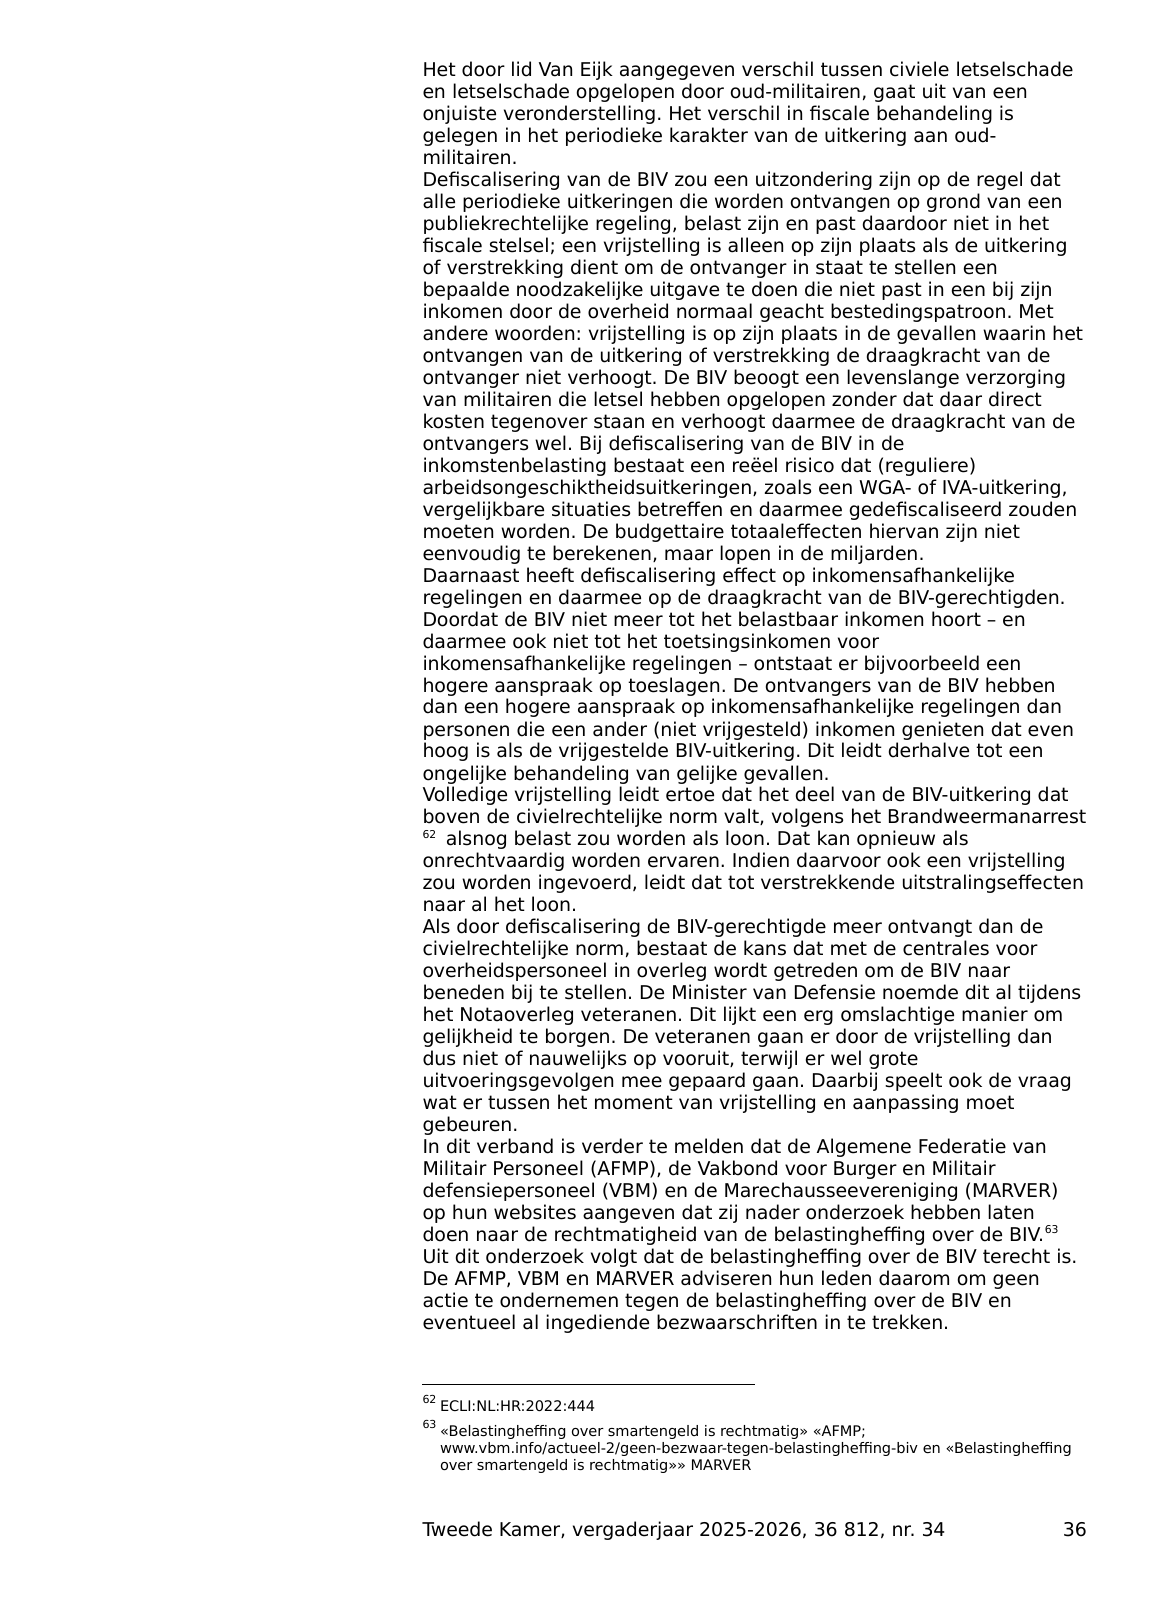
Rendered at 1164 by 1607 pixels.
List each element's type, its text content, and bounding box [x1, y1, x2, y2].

text «Belastingheffing over smartengeld is rechtmatig» «AFMP; www.vbm.info/actueel-2/geen-bezwaar-tegen-belastingheffing-biv en «Belastingheffing over smartengeld is rechtmatig»» MARVER [422, 1418, 1087, 1474]
text Volledige vrijstelling leidt ertoe dat het deel van de BIV-uitkering dat boven de civielrechtelijke norm valt, volgens het Brandweermanarrest alsnog belast zou worden als loon. Dat kan opnieuw als onrechtvaardig worden ervaren. Indien daarvoor ook een vrijstelling zou worden ingevoerd, leidt dat tot verstrekkende uitstralingseffecten naar al het loon. [422, 784, 1087, 916]
text In dit verband is verder te melden dat de Algemene Federatie van Militair Personeel (AFMP), de Vakbond voor Burger en Militair defensiepersoneel (VBM) en de Marechausseevereniging (MARVER) op hun websites aangeven dat zij nader onderzoek hebben laten doen naar de rechtmatigheid van de belastingheffing over de BIV. Uit dit onderzoek volgt dat de belastingheffing over de BIV terecht is. De AFMP, VBM en MARVER adviseren hun leden daarom om geen actie te ondernemen tegen de belastingheffing over de BIV en eventueel al ingediende bezwaarschriften in te trekken. [422, 1136, 1087, 1334]
text Het door lid Van Eijk aangegeven verschil tussen civiele letselschade en letselschade opgelopen door oud-militairen, gaat uit van een onjuiste veronderstelling. Het verschil in fiscale behandeling is gelegen in het periodieke karakter van de uitkering aan oud-militairen. [422, 59, 1087, 169]
text Daarnaast heeft defiscalisering effect op inkomensafhankelijke regelingen en daarmee op de draagkracht van de BIV-gerechtigden. Doordat de BIV niet meer tot het belastbaar inkomen hoort – en daarmee ook niet tot het toetsingsinkomen voor inkomensafhankelijke regelingen – ontstaat er bijvoorbeeld een hogere aanspraak op toeslagen. De ontvangers van de BIV hebben dan een hogere aanspraak op inkomensafhankelijke regelingen dan personen die een ander (niet vrijgesteld) inkomen genieten dat even hoog is als de vrijgestelde BIV-uitkering. Dit leidt derhalve tot een ongelijke behandeling van gelijke gevallen. [422, 564, 1087, 784]
text Als door defiscalisering de BIV-gerechtigde meer ontvangt dan de civielrechtelijke norm, bestaat de kans dat met de centrales voor overheidspersoneel in overleg wordt getreden om de BIV naar beneden bij te stellen. De Minister van Defensie noemde dit al tijdens het Notaoverleg veteranen. Dit lijkt een erg omslachtige manier om gelijkheid te borgen. De veteranen gaan er door de vrijstelling dan dus niet of nauwelijks op vooruit, terwijl er wel grote uitvoeringsgevolgen mee gepaard gaan. Daarbij speelt ook de vraag wat er tussen het moment van vrijstelling en aanpassing moet gebeuren. [422, 916, 1087, 1136]
text ECLI:NL:HR:2022:444 [422, 1393, 1087, 1416]
text Defiscalisering van de BIV zou een uitzondering zijn op de regel dat alle periodieke uitkeringen die worden ontvangen op grond van een publiekrechtelijke regeling, belast zijn en past daardoor niet in het fiscale stelsel; een vrijstelling is alleen op zijn plaats als de uitkering of verstrekking dient om de ontvanger in staat te stellen een bepaalde noodzakelijke uitgave te doen die niet past in een bij zijn inkomen door de overheid normaal geacht bestedingspatroon. Met andere woorden: vrijstelling is op zijn plaats in de gevallen waarin het ontvangen van de uitkering of verstrekking de draagkracht van de ontvanger niet verhoogt. De BIV beoogt een levenslange verzorging van militairen die letsel hebben opgelopen zonder dat daar direct kosten tegenover staan en verhoogt daarmee de draagkracht van de ontvangers wel. Bij defiscalisering van de BIV in de inkomstenbelasting bestaat een reëel risico dat (reguliere) arbeidsongeschiktheidsuitkeringen, zoals een WGA- of IVA-uitkering, vergelijkbare situaties betreffen en daarmee gedefiscaliseerd zouden moeten worden. De budgettaire totaaleffecten hiervan zijn niet eenvoudig te berekenen, maar lopen in de miljarden. [422, 169, 1087, 564]
